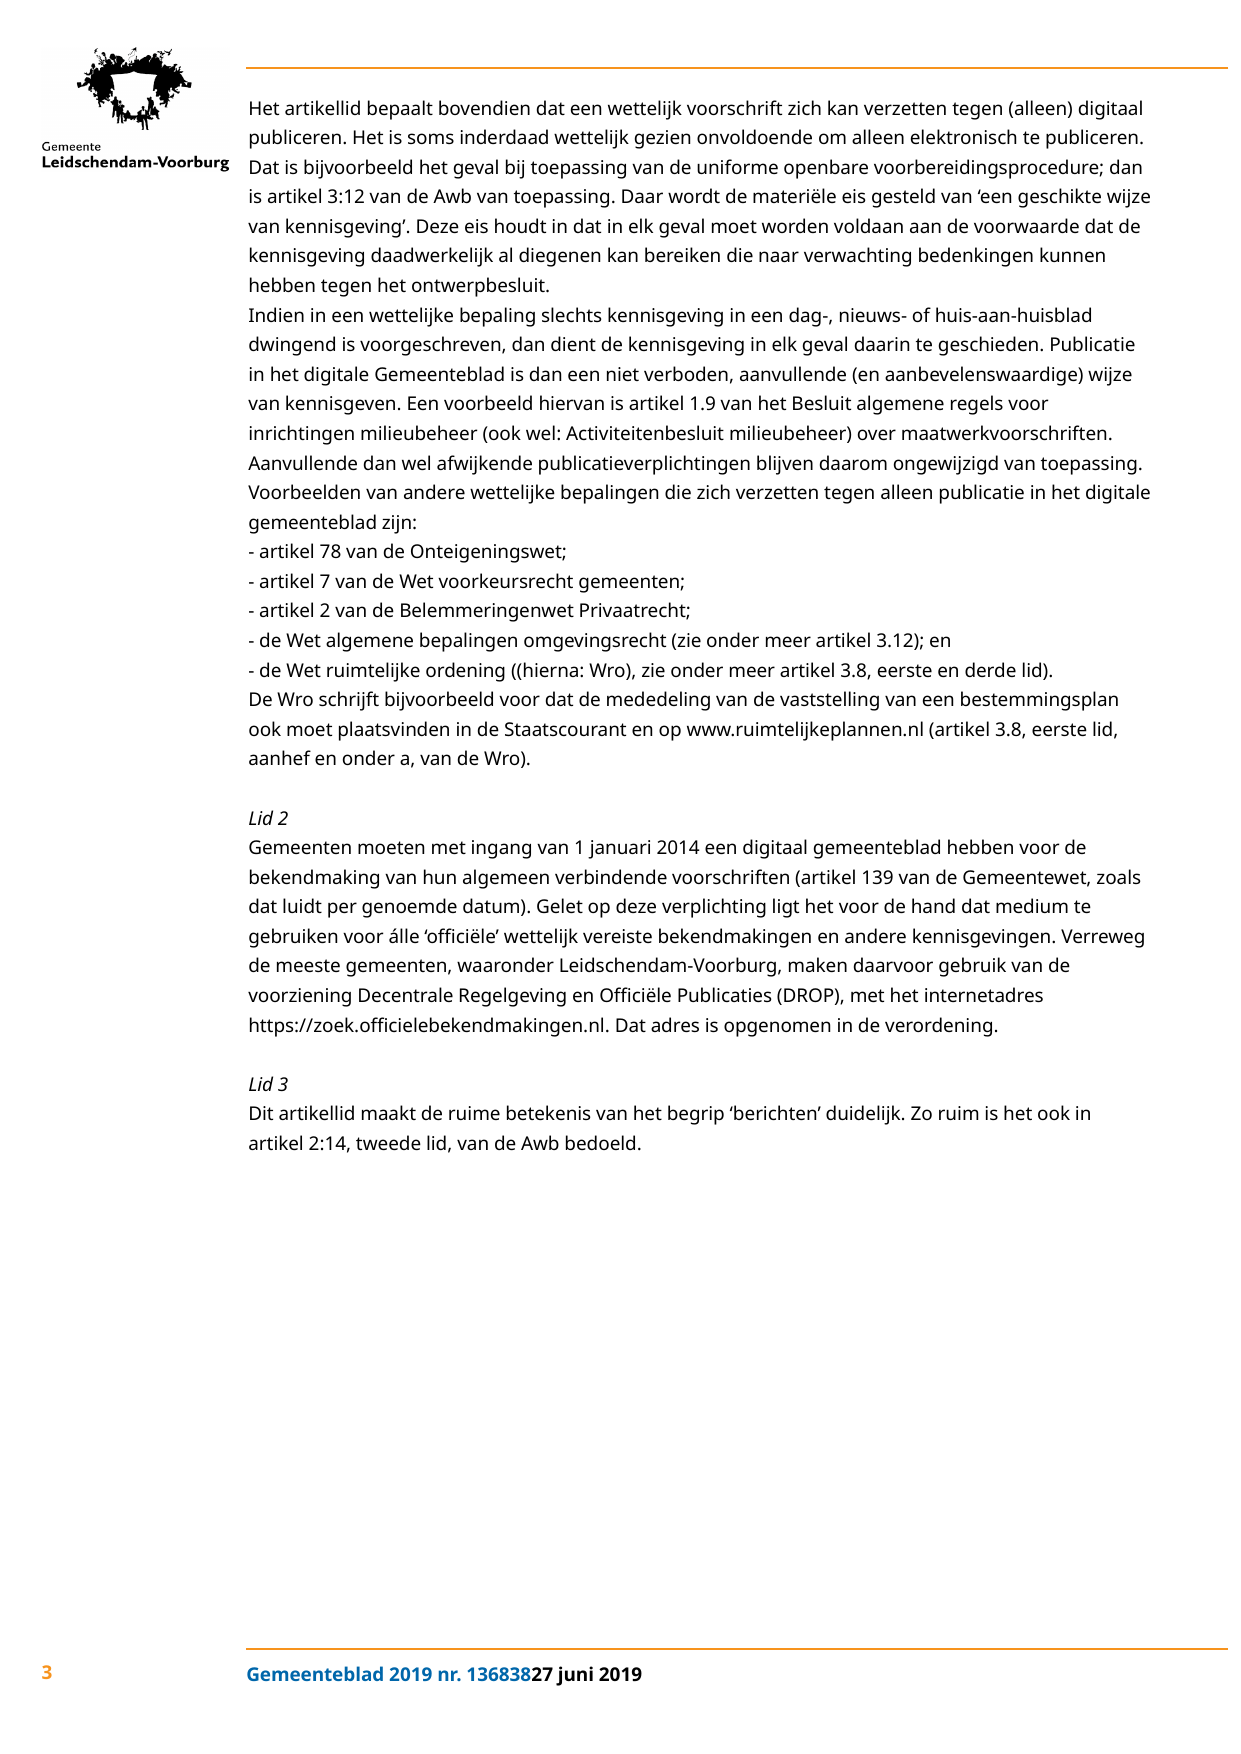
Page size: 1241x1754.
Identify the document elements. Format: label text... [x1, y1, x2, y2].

text - artikel 2 van de Belemmeringenwet Privaatrecht; [248, 598, 1152, 623]
text Dit artikellid maakt de ruime betekenis van het begrip ‘berichten’ duidelijk. Zo ruim is het ook in artikel 2:14, tweede lid, van de Awb bedoeld. [248, 1101, 1152, 1156]
picture [41, 47, 231, 172]
text Indien in een wettelijke bepaling slechts kennisgeving in een dag-, nieuws- of huis-aan-huisblad dwingend is voorgeschreven, dan dient de kennisgeving in elk geval daarin te geschieden. Publicatie in het digitale Gemeenteblad is dan een niet verboden, aanvullende (en aanbevelenswaardige) wijze van kennisgeven. Een voorbeeld hiervan is artikel 1.9 van het Besluit algemene regels voor inrichtingen milieubeheer (ook wel: Activiteitenbesluit milieubeheer) over maatwerkvoorschriften. [248, 302, 1152, 446]
text Het artikellid bepaalt bovendien dat een wettelijk voorschrift zich kan verzetten tegen (alleen) digitaal publiceren. Het is soms inderdaad wettelijk gezien onvoldoende om alleen elektronisch te publiceren. Dat is bijvoorbeeld het geval bij toepassing van de uniforme openbare voorbereidingsprocedure; dan is artikel 3:12 van de Awb van toepassing. Daar wordt de materiële eis gesteld van ‘een geschikte wijze van kennisgeving’. Deze eis houdt in dat in elk geval moet worden voldaan aan de voorwaarde dat de kennisgeving daadwerkelijk al diegenen kan bereiken die naar verwachting bedenkingen kunnen hebben tegen het ontwerpbesluit. [248, 95, 1152, 298]
text Aanvullende dan wel afwijkende publicatieverplichtingen blijven daarom ongewijzigd van toepassing. Voorbeelden van andere wettelijke bepalingen die zich verzetten tegen alleen publicatie in het digitale gemeenteblad zijn: [248, 450, 1152, 535]
text - artikel 7 van de Wet voorkeursrecht gemeenten; [248, 568, 1152, 594]
text De Wro schrijft bijvoorbeeld voor dat de mededeling van de vaststelling van een bestemmingsplan ook moet plaatsvinden in de Staatscourant en op www.ruimtelijkeplannen.nl (artikel 3.8, eerste lid, aanhef en onder a, van de Wro). [248, 686, 1152, 771]
text - de Wet algemene bepalingen omgevingsrecht (zie onder meer artikel 3.12); en [248, 627, 1152, 653]
text Gemeenten moeten met ingang van 1 januari 2014 een digitaal gemeenteblad hebben voor de bekendmaking van hun algemeen verbindende voorschriften (artikel 139 van de Gemeentewet, zoals dat luidt per genoemde datum). Gelet op deze verplichting ligt het voor de hand dat medium te gebruiken voor álle ‘officiële’ wettelijk vereiste bekendmakingen en andere kennisgevingen. Verreweg de meeste gemeenten, waaronder Leidschendam-Voorburg, maken daarvoor gebruik van de voorziening Decentrale Regelgeving en Officiële Publicaties (DROP), met het internetadres https://zoek.officielebekendmakingen.nl. Dat adres is opgenomen in de verordening. [248, 834, 1152, 1038]
text - artikel 78 van de Onteigeningswet; [248, 538, 1152, 564]
text - de Wet ruimtelijke ordening ((hierna: Wro), zie onder meer artikel 3.8, eerste en derde lid). [248, 657, 1152, 683]
text Lid 3 [248, 1071, 1152, 1097]
text Lid 2 [248, 805, 1152, 831]
